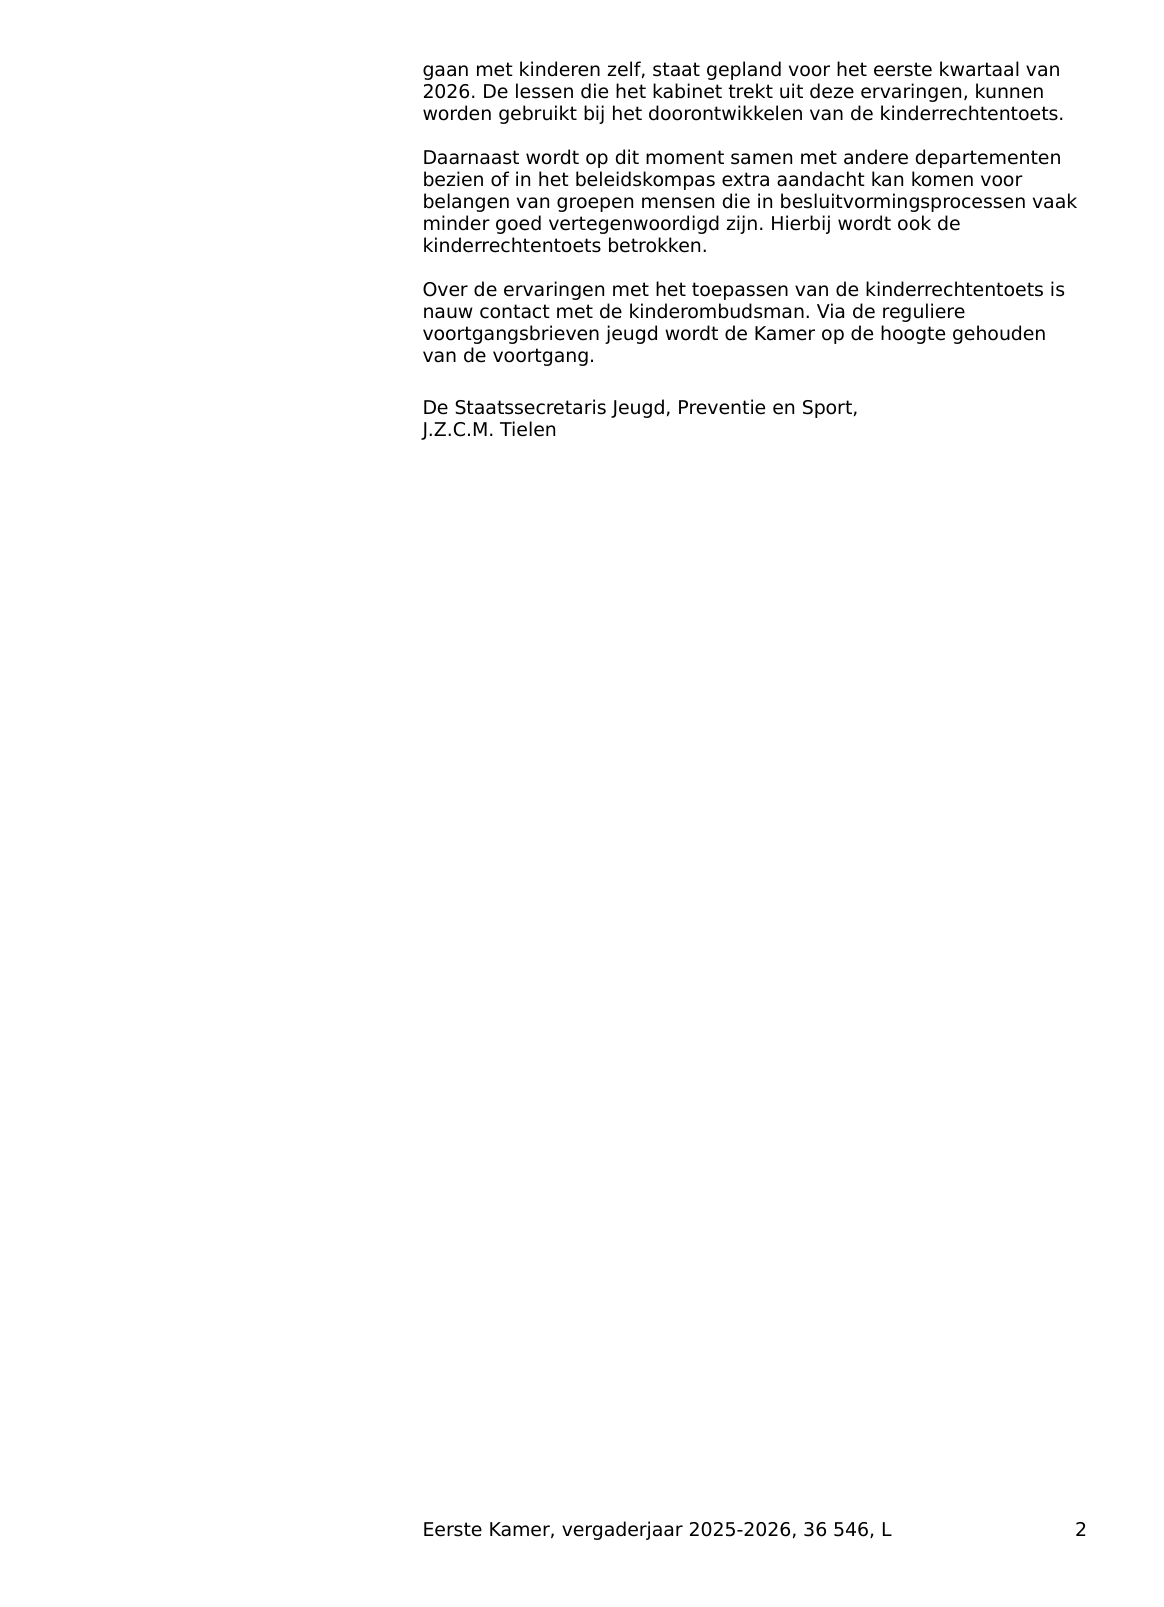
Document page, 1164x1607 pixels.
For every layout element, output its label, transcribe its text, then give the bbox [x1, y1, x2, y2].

text De Staatssecretaris Jeugd, Preventie en Sport, J.Z.C.M. Tielen [422, 397, 1087, 441]
text gaan met kinderen zelf, staat gepland voor het eerste kwartaal van 2026. De lessen die het kabinet trekt uit deze ervaringen, kunnen worden gebruikt bij het doorontwikkelen van de kinderrechtentoets. [422, 59, 1087, 125]
text Over de ervaringen met het toepassen van de kinderrechtentoets is nauw contact met de kinderombudsman. Via de reguliere voortgangsbrieven jeugd wordt de Kamer op de hoogte gehouden van de voortgang. [422, 279, 1087, 367]
text Daarnaast wordt op dit moment samen met andere departementen bezien of in het beleidskompas extra aandacht kan komen voor belangen van groepen mensen die in besluitvormingsprocessen vaak minder goed vertegenwoordigd zijn. Hierbij wordt ook de kinderrechtentoets betrokken. [422, 147, 1087, 257]
